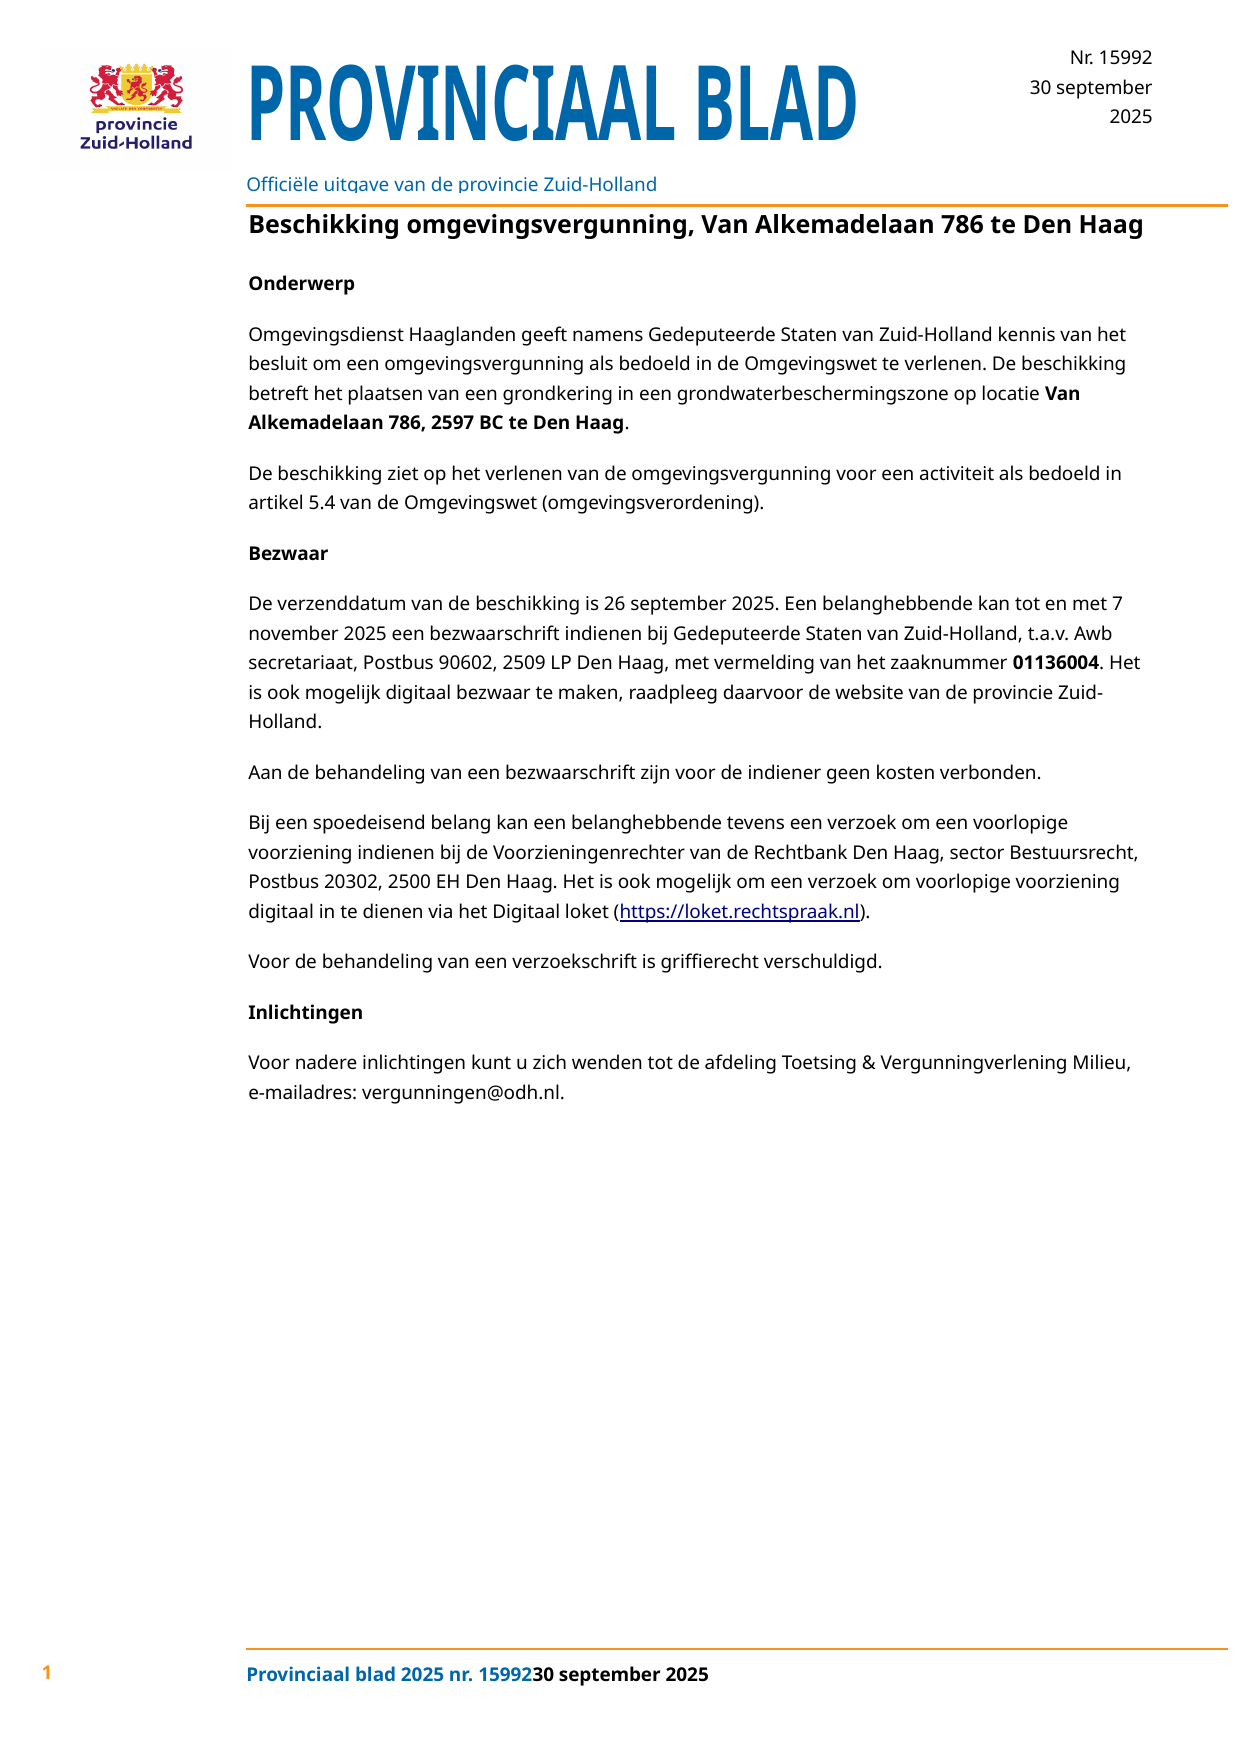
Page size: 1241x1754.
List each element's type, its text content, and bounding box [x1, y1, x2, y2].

text Bezwaar [248, 540, 1152, 566]
text De verzenddatum van de beschikking is 26 september 2025. Een belanghebbende kan tot en met 7 november 2025 een bezwaarschrift indienen bij Gedeputeerde Staten van Zuid-Holland, t.a.v. Awb secretariaat, Postbus 90602, 2509 LP Den Haag, met vermelding van het zaaknummer 01136004. Het is ook mogelijk digitaal bezwaar te maken, raadpleeg daarvoor de website van de provincie Zuid-Holland. [248, 590, 1152, 734]
text Beschikking omgevingsvergunning, Van Alkemadelaan 786 te Den Haag [248, 207, 1152, 241]
picture [41, 47, 231, 172]
text Aan de behandeling van een bezwaarschrift zijn voor de indiener geen kosten verbonden. [248, 759, 1152, 785]
text Omgevingsdienst Haaglanden geeft namens Gedeputeerde Staten van Zuid-Holland kennis van het besluit om een omgevingsvergunning als bedoeld in de Omgevingswet te verlenen. De beschikking betreft het plaatsen van een grondkering in een grondwaterbeschermingszone op locatie Van Alkemadelaan 786, 2597 BC te Den Haag. [248, 321, 1152, 435]
text Onderwerp [248, 270, 1152, 296]
text Voor nadere inlichtingen kunt u zich wenden tot de afdeling Toetsing & Vergunningverlening Milieu, e-mailadres: vergunningen@odh.nl. [248, 1049, 1152, 1105]
text Bij een spoedeisend belang kan een belanghebbende tevens een verzoek om een voorlopige voorziening indienen bij de Voorzieningenrechter van de Rechtbank Den Haag, sector Bestuursrecht, Postbus 20302, 2500 EH Den Haag. Het is ook mogelijk om een verzoek om voorlopige voorziening digitaal in te dienen via het Digitaal loket (https://loket.rechtspraak.nl). [248, 809, 1152, 924]
text Inlichtingen [248, 999, 1152, 1025]
text De beschikking ziet op het verlenen van de omgevingsvergunning voor een activiteit als bedoeld in artikel 5.4 van de Omgevingswet (omgevingsverordening). [248, 460, 1152, 515]
text Voor de behandeling van een verzoekschrift is griffierecht verschuldigd. [248, 949, 1152, 974]
